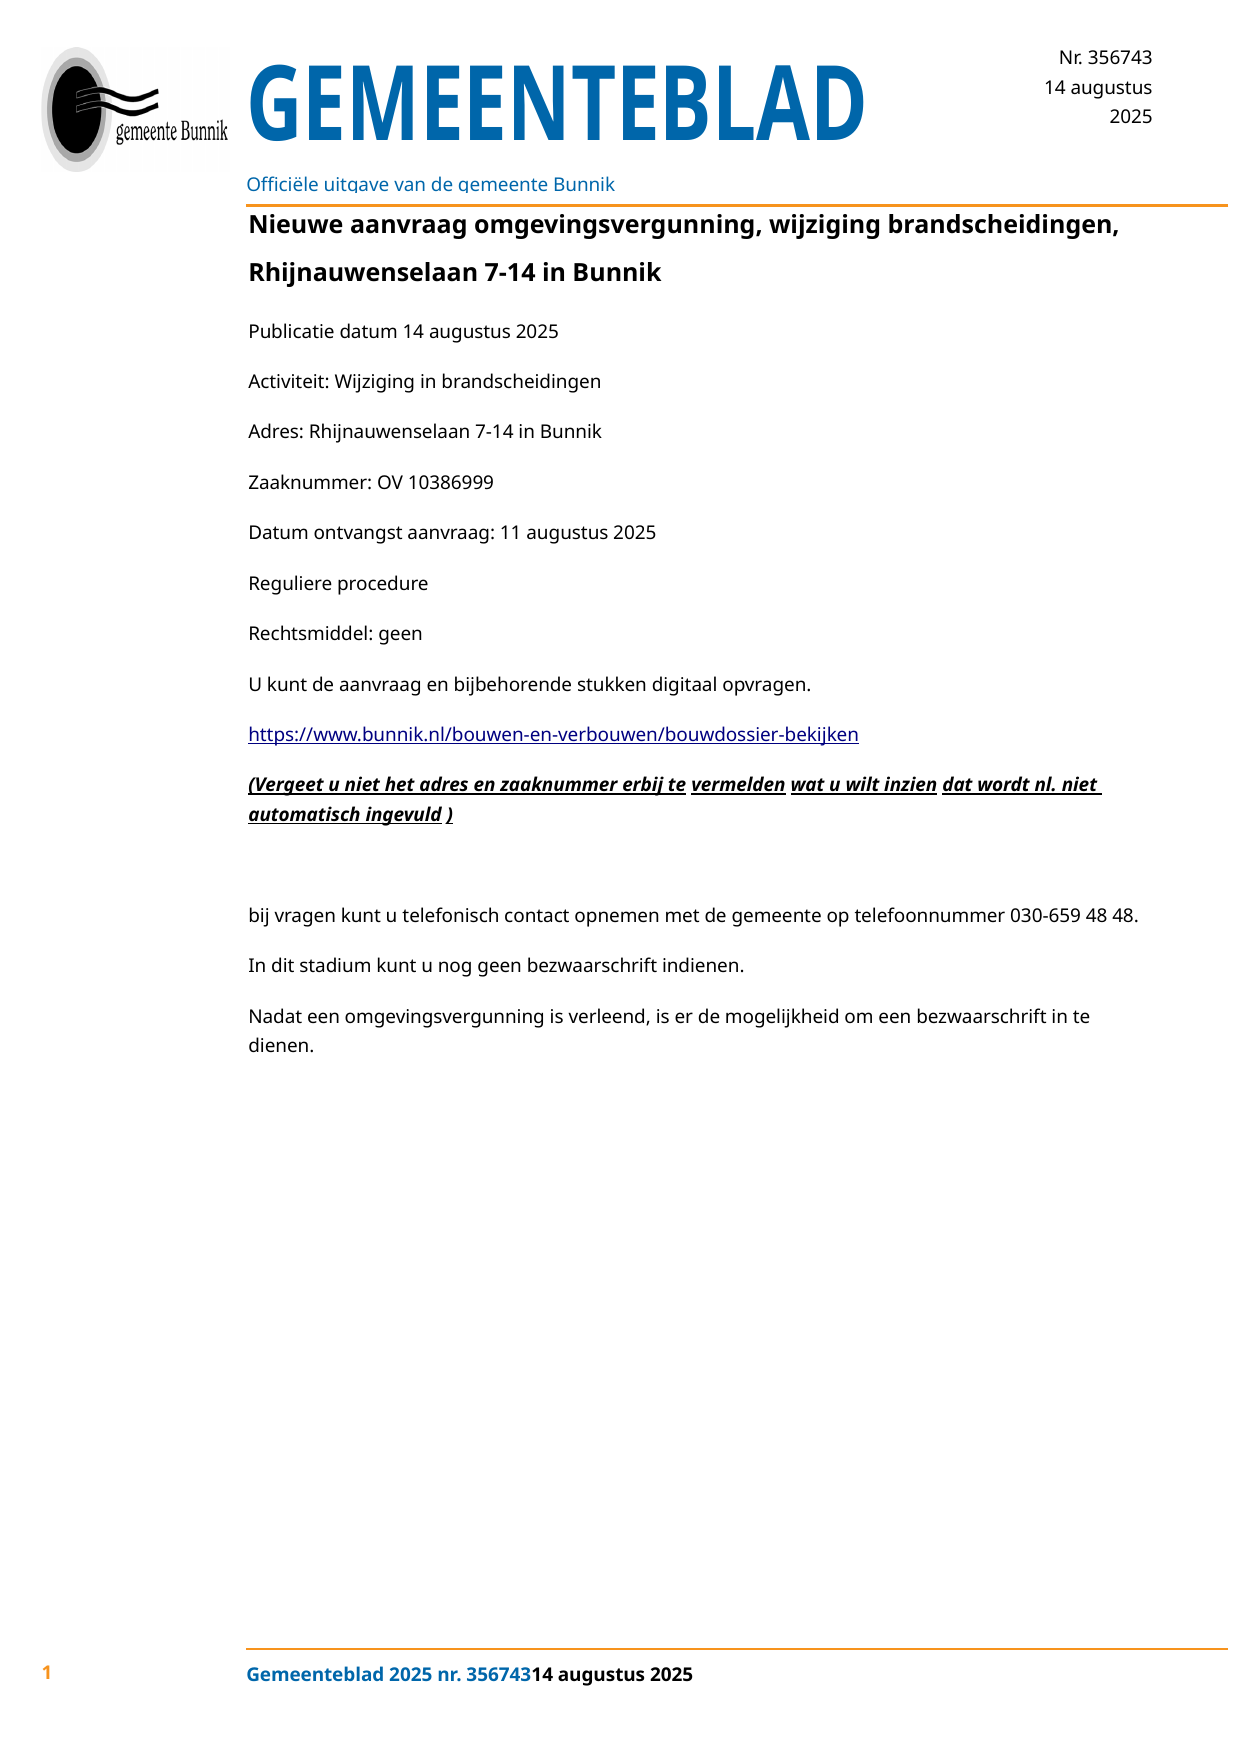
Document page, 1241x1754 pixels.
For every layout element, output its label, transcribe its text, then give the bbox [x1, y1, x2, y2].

text Publicatie datum 14 augustus 2025 [248, 318, 1152, 344]
text Nadat een omgevingsvergunning is verleend, is er de mogelijkheid om een bezwaarschrift in te dienen. [248, 1003, 1152, 1058]
text https://www.bunnik.nl/bouwen-en-verbouwen/bouwdossier-bekijken [248, 721, 1152, 747]
text Zaaknummer: OV 10386999 [248, 469, 1152, 495]
picture [41, 47, 231, 172]
text Reguliere procedure [248, 570, 1152, 596]
text In dit stadium kunt u nog geen bezwaarschrift indienen. [248, 952, 1152, 978]
text bij vragen kunt u telefonisch contact opnemen met de gemeente op telefoonnummer 030-659 48 48. [248, 902, 1152, 928]
text Rechtsmiddel: geen [248, 620, 1152, 646]
text Activiteit: Wijziging in brandscheidingen [248, 368, 1152, 394]
text U kunt de aanvraag en bijbehorende stukken digitaal opvragen. [248, 671, 1152, 697]
text Adres: Rhijnauwenselaan 7-14 in Bunnik [248, 419, 1152, 444]
text (Vergeet u niet het adres en zaaknummer erbij te vermelden wat u wilt inzien dat wordt nl. niet automatisch ingevuld ) [248, 772, 1152, 827]
text Datum ontvangst aanvraag: 11 augustus 2025 [248, 519, 1152, 545]
text Nieuwe aanvraag omgevingsvergunning, wijziging brandscheidingen, Rhijnauwenselaan 7-14 in Bunnik [248, 207, 1152, 288]
